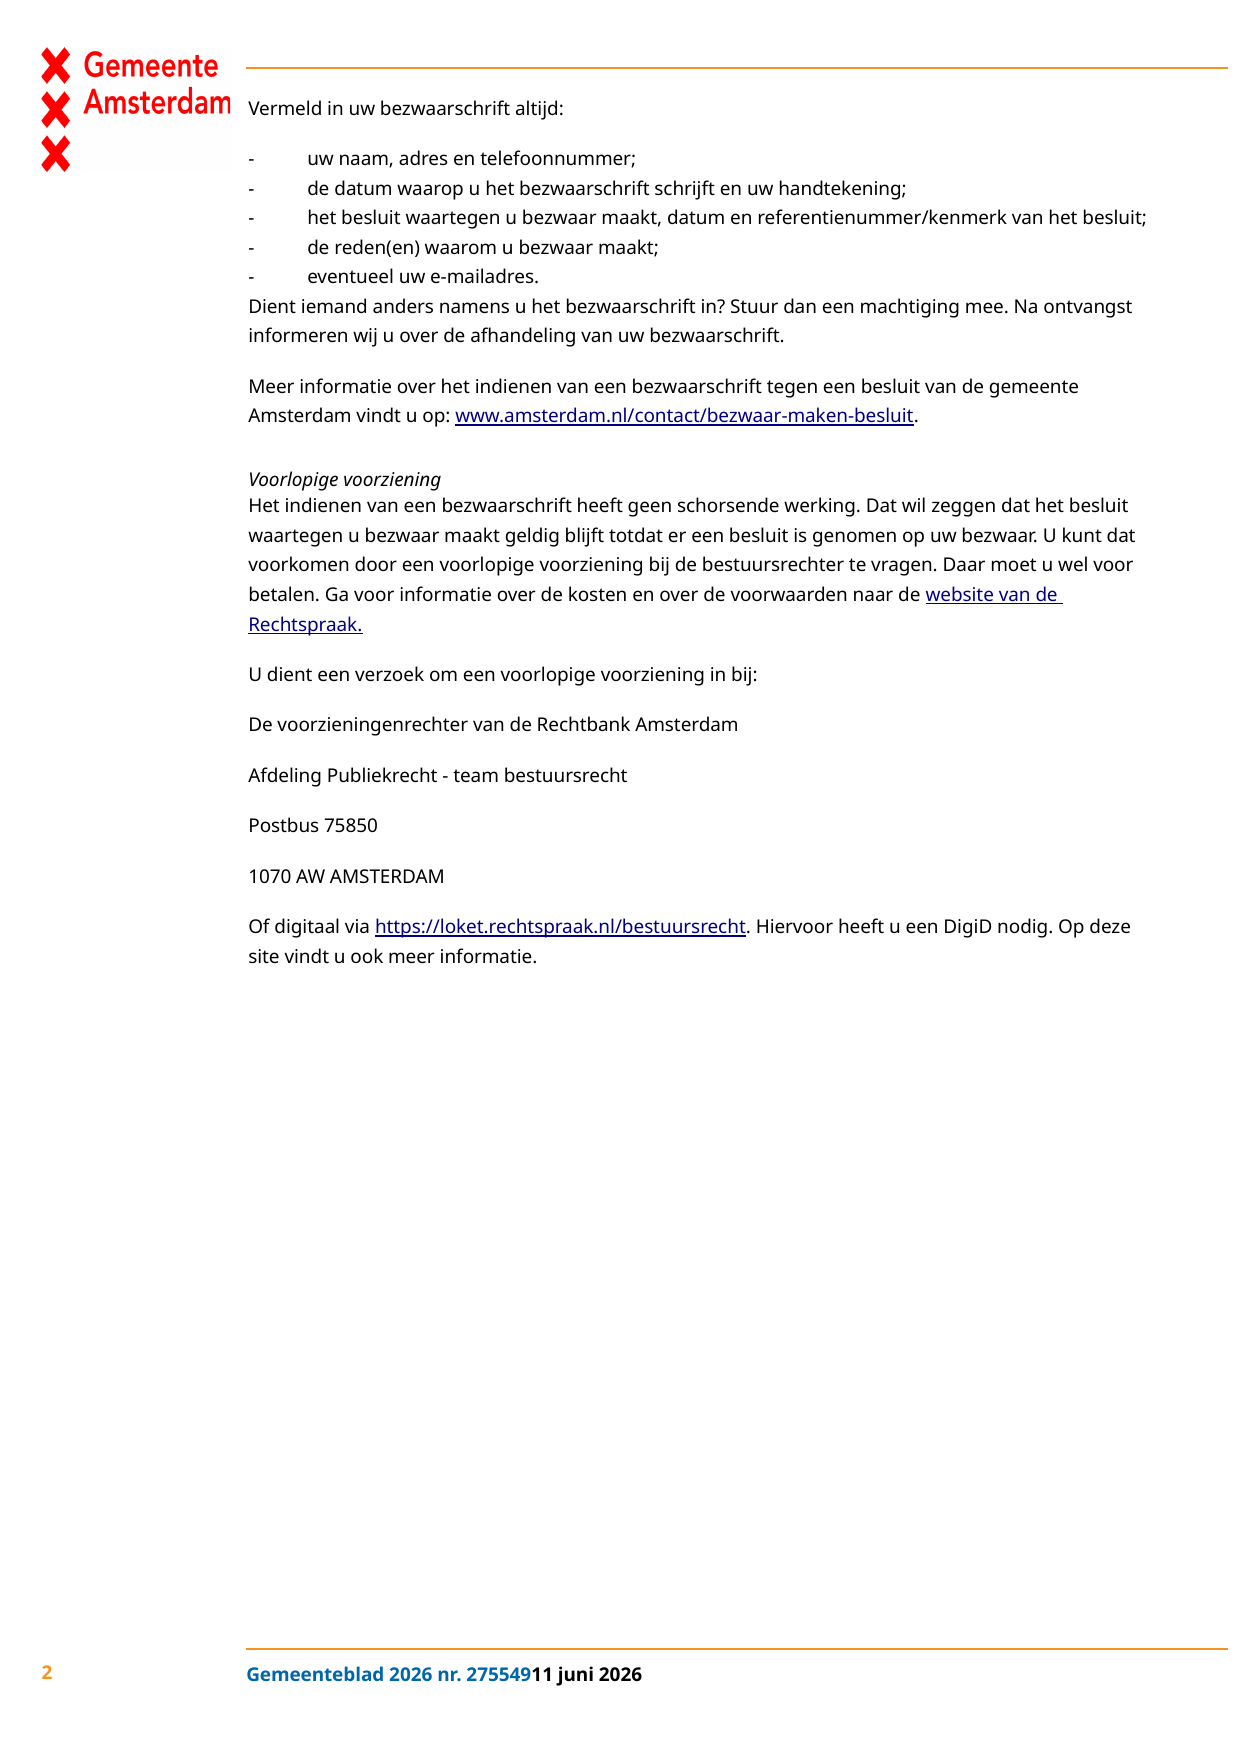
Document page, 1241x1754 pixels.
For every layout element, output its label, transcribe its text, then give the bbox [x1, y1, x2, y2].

text Meer informatie over het indienen van een bezwaarschrift tegen een besluit van de gemeente Amsterdam vindt u op: www.amsterdam.nl/contact/bezwaar-maken-besluit. [248, 373, 1152, 428]
list de reden(en) waarom u bezwaar maakt; [248, 234, 1152, 260]
list uw naam, adres en telefoonnummer; [248, 145, 1152, 171]
text Afdeling Publiekrecht - team bestuursrecht [248, 762, 1152, 788]
picture [41, 47, 231, 172]
text 1070 AW AMSTERDAM [248, 863, 1152, 888]
text De voorzieningenrechter van de Rechtbank Amsterdam [248, 712, 1152, 737]
text U dient een verzoek om een voorlopige voorziening in bij: [248, 661, 1152, 687]
text Postbus 75850 [248, 812, 1152, 838]
list eventueel uw e-mailadres. [248, 263, 1152, 289]
text Voorlopige voorziening [248, 467, 1152, 492]
text Dient iemand anders namens u het bezwaarschrift in? Stuur dan een machtiging mee. Na ontvangst informeren wij u over de afhandeling van uw bezwaarschrift. [248, 293, 1152, 348]
text Vermeld in uw bezwaarschrift altijd: [248, 95, 1152, 121]
text Of digitaal via https://loket.rechtspraak.nl/bestuursrecht. Hiervoor heeft u een DigiD nodig. Op deze site vindt u ook meer informatie. [248, 913, 1152, 968]
text Het indienen van een bezwaarschrift heeft geen schorsende werking. Dat wil zeggen dat het besluit waartegen u bezwaar maakt geldig blijft totdat er een besluit is genomen op uw bezwaar. U kunt dat voorkomen door een voorlopige voorziening bij de bestuursrechter te vragen. Daar moet u wel voor betalen. Ga voor informatie over de kosten en over de voorwaarden naar de website van de Rechtspraak. [248, 492, 1152, 636]
list de datum waarop u het bezwaarschrift schrijft en uw handtekening; [248, 175, 1152, 201]
list het besluit waartegen u bezwaar maakt, datum en referentienummer/kenmerk van het besluit; [248, 204, 1152, 230]
